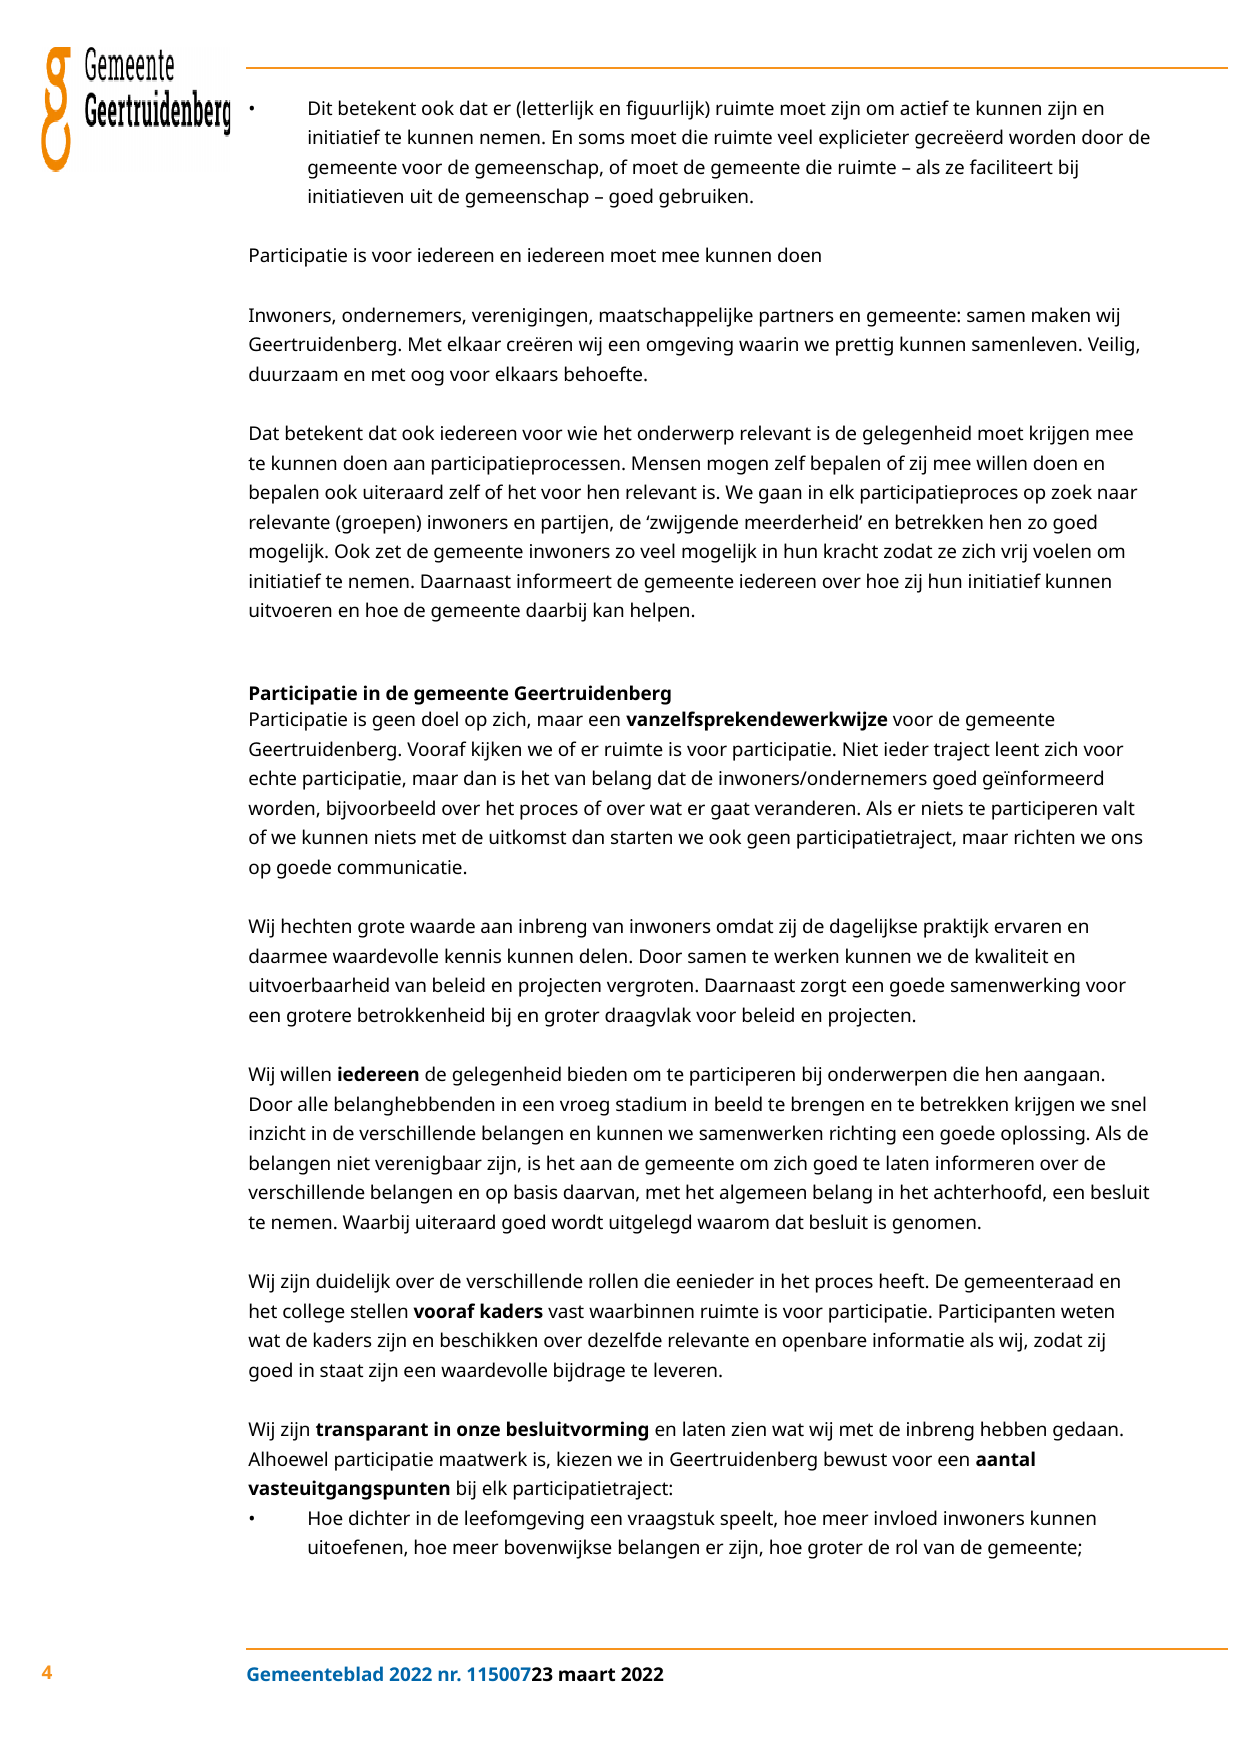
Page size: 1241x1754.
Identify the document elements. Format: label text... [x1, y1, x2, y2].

text Wij willen iedereen de gelegenheid bieden om te participeren bij onderwerpen die hen aangaan. Door alle belanghebbenden in een vroeg stadium in beeld te brengen en te betrekken krijgen we snel inzicht in de verschillende belangen en kunnen we samenwerken richting een goede oplossing. Als de belangen niet verenigbaar zijn, is het aan de gemeente om zich goed te laten informeren over de verschillende belangen en op basis daarvan, met het algemeen belang in het achterhoofd, een besluit te nemen. Waarbij uiteraard goed wordt uitgelegd waarom dat besluit is genomen. [248, 1061, 1152, 1235]
text Wij zijn transparant in onze besluitvorming en laten zien wat wij met de inbreng hebben gedaan. [248, 1416, 1152, 1442]
text Alhoewel participatie maatwerk is, kiezen we in Geertruidenberg bewust voor een aantal vasteuitgangspunten bij elk participatietraject: [248, 1446, 1152, 1501]
text Participatie is geen doel op zich, maar een vanzelfsprekendewerkwijze voor de gemeente Geertruidenberg. Vooraf kijken we of er ruimte is voor participatie. Niet ieder traject leent zich voor echte participatie, maar dan is het van belang dat de inwoners/ondernemers goed geïnformeerd worden, bijvoorbeeld over het proces of over wat er gaat veranderen. Als er niets te participeren valt of we kunnen niets met de uitkomst dan starten we ook geen participatietraject, maar richten we ons op goede communicatie. [248, 706, 1152, 880]
text Dat betekent dat ook iedereen voor wie het onderwerp relevant is de gelegenheid moet krijgen mee te kunnen doen aan participatieprocessen. Mensen mogen zelf bepalen of zij mee willen doen en bepalen ook uiteraard zelf of het voor hen relevant is. We gaan in elk participatieproces op zoek naar relevante (groepen) inwoners en partijen, de ‘zwijgende meerderheid’ en betrekken hen zo goed mogelijk. Ook zet de gemeente inwoners zo veel mogelijk in hun kracht zodat ze zich vrij voelen om initiatief te nemen. Daarnaast informeert de gemeente iedereen over hoe zij hun initiatief kunnen uitvoeren en hoe de gemeente daarbij kan helpen. [248, 420, 1152, 623]
text Inwoners, ondernemers, verenigingen, maatschappelijke partners en gemeente: samen maken wij Geertruidenberg. Met elkaar creëren wij een omgeving waarin we prettig kunnen samenleven. Veilig, duurzaam en met oog voor elkaars behoefte. [248, 302, 1152, 387]
text Participatie in de gemeente Geertruidenberg [248, 678, 1152, 706]
text Wij hechten grote waarde aan inbreng van inwoners omdat zij de dagelijkse praktijk ervaren en daarmee waardevolle kennis kunnen delen. Door samen te werken kunnen we de kwaliteit en uitvoerbaarheid van beleid en projecten vergroten. Daarnaast zorgt een goede samenwerking voor een grotere betrokkenheid bij en groter draagvlak voor beleid en projecten. [248, 913, 1152, 1028]
picture [41, 47, 231, 172]
list Dit betekent ook dat er (letterlijk en figuurlijk) ruimte moet zijn om actief te kunnen zijn en initiatief te kunnen nemen. En soms moet die ruimte veel explicieter gecreëerd worden door de gemeente voor de gemeenschap, of moet de gemeente die ruimte – als ze faciliteert bij initiatieven uit de gemeenschap – goed gebruiken. [248, 95, 1152, 209]
text Participatie is voor iedereen en iedereen moet mee kunnen doen [248, 243, 1152, 268]
list Hoe dichter in de leefomgeving een vraagstuk speelt, hoe meer invloed inwoners kunnen uitoefenen, hoe meer bovenwijkse belangen er zijn, hoe groter de rol van de gemeente; [248, 1505, 1152, 1560]
text Wij zijn duidelijk over de verschillende rollen die eenieder in het proces heeft. De gemeenteraad en het college stellen vooraf kaders vast waarbinnen ruimte is voor participatie. Participanten weten wat de kaders zijn en beschikken over dezelfde relevante en openbare informatie als wij, zodat zij goed in staat zijn een waardevolle bijdrage te leveren. [248, 1268, 1152, 1383]
